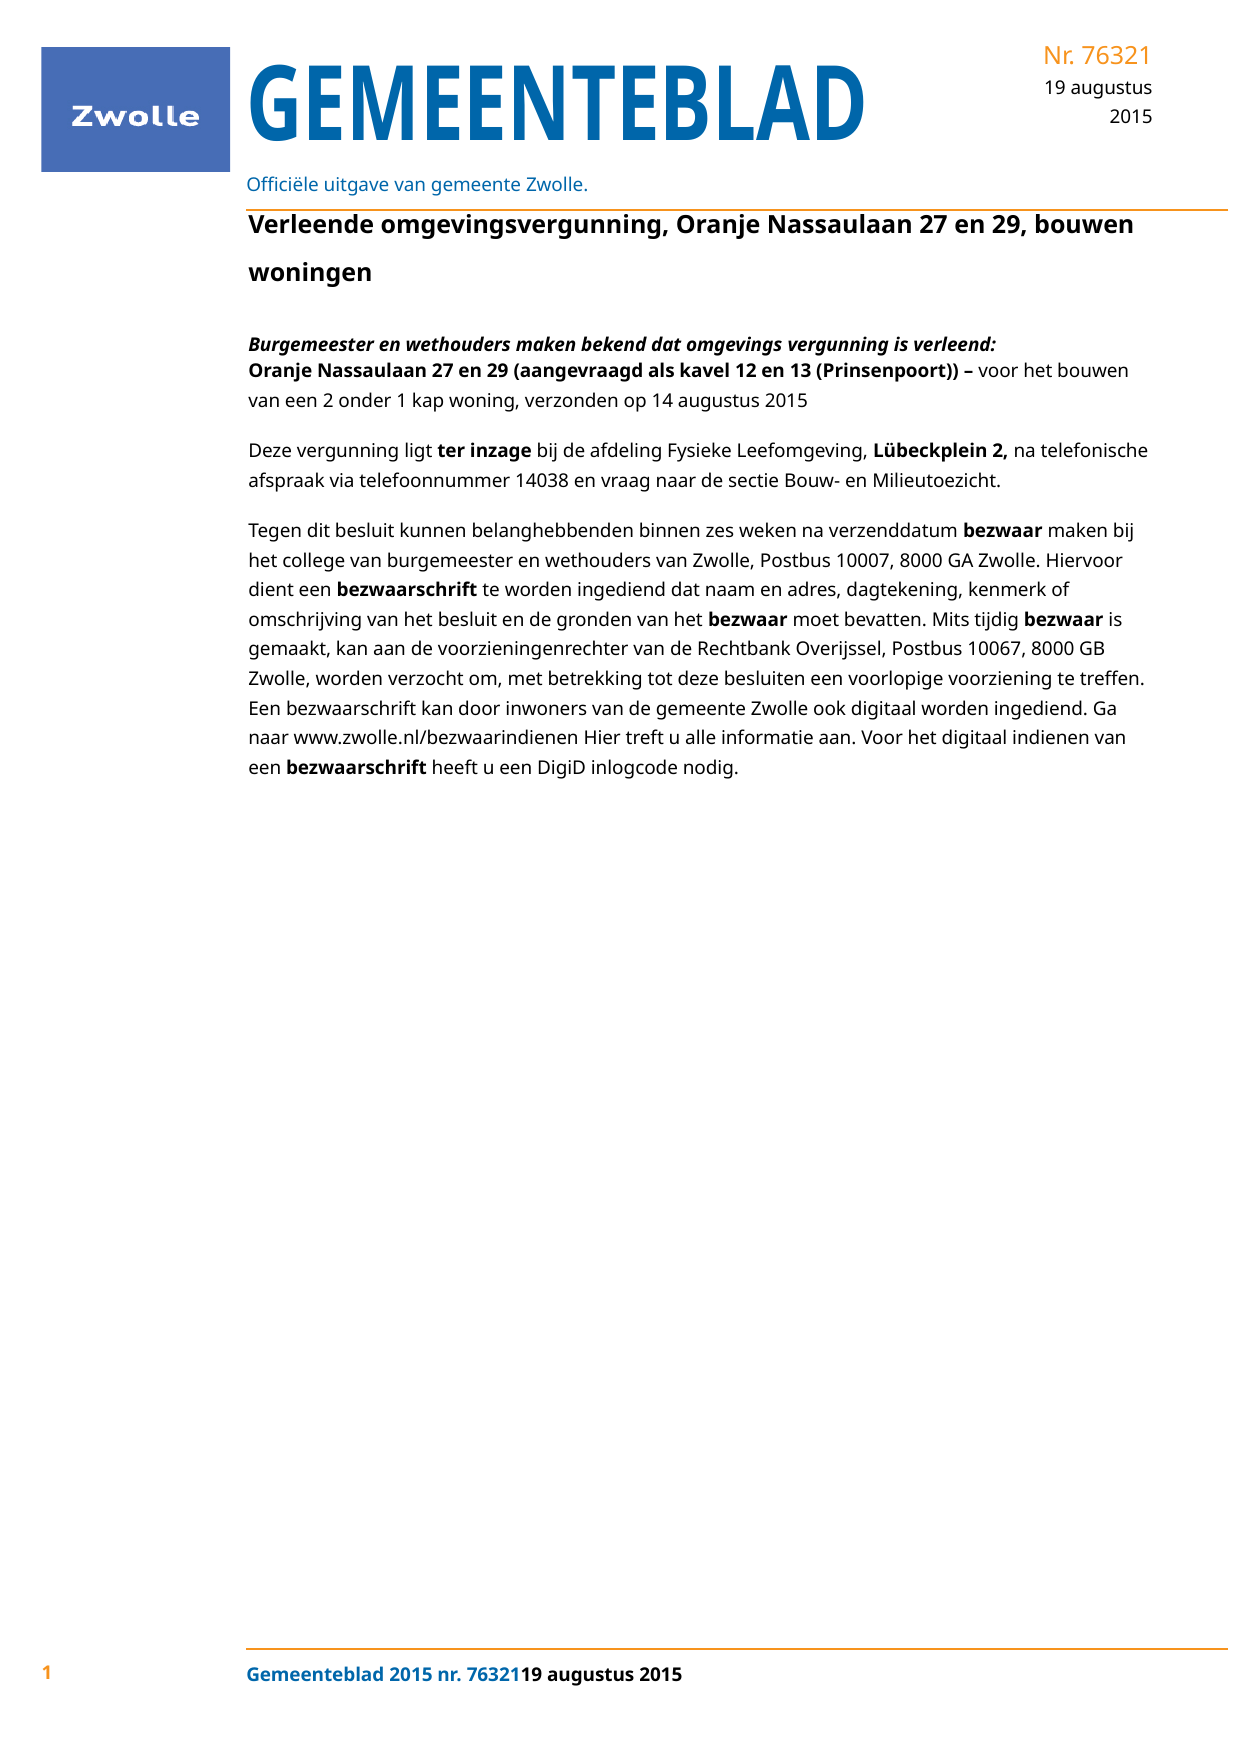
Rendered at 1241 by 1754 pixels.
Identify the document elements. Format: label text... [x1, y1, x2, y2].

text Verleende omgevingsvergunning, Oranje Nassaulaan 27 en 29, bouwen woningen [248, 211, 1152, 288]
text Oranje Nassaulaan 27 en 29 (aangevraagd als kavel 12 en 13 (Prinsenpoort)) – voor het bouwen van een 2 onder 1 kap woning, verzonden op 14 augustus 2015 [248, 357, 1152, 412]
picture [41, 47, 231, 172]
text Tegen dit besluit kunnen belanghebbenden binnen zes weken na verzenddatum bezwaar maken bij het college van burgemeester en wethouders van Zwolle, Postbus 10007, 8000 GA Zwolle. Hiervoor dient een bezwaarschrift te worden ingediend dat naam en adres, dagtekening, kenmerk of omschrijving van het besluit en de gronden van het bezwaar moet bevatten. Mits tijdig bezwaar is gemaakt, kan aan de voorzieningenrechter van de Rechtbank Overijssel, Postbus 10067, 8000 GB Zwolle, worden verzocht om, met betrekking tot deze besluiten een voorlopige voorziening te treffen. Een bezwaarschrift kan door inwoners van de gemeente Zwolle ook digitaal worden ingediend. Ga naar www.zwolle.nl/bezwaarindienen Hier treft u alle informatie aan. Voor het digitaal indienen van een bezwaarschrift heeft u een DigiD inlogcode nodig. [248, 517, 1152, 779]
text Burgemeester en wethouders maken bekend dat omgevings vergunning is verleend: [248, 331, 1152, 357]
text Deze vergunning ligt ter inzage bij de afdeling Fysieke Leefomgeving, Lübeckplein 2, na telefonische afspraak via telefoonnummer 14038 en vraag naar de sectie Bouw- en Milieutoezicht. [248, 437, 1152, 492]
